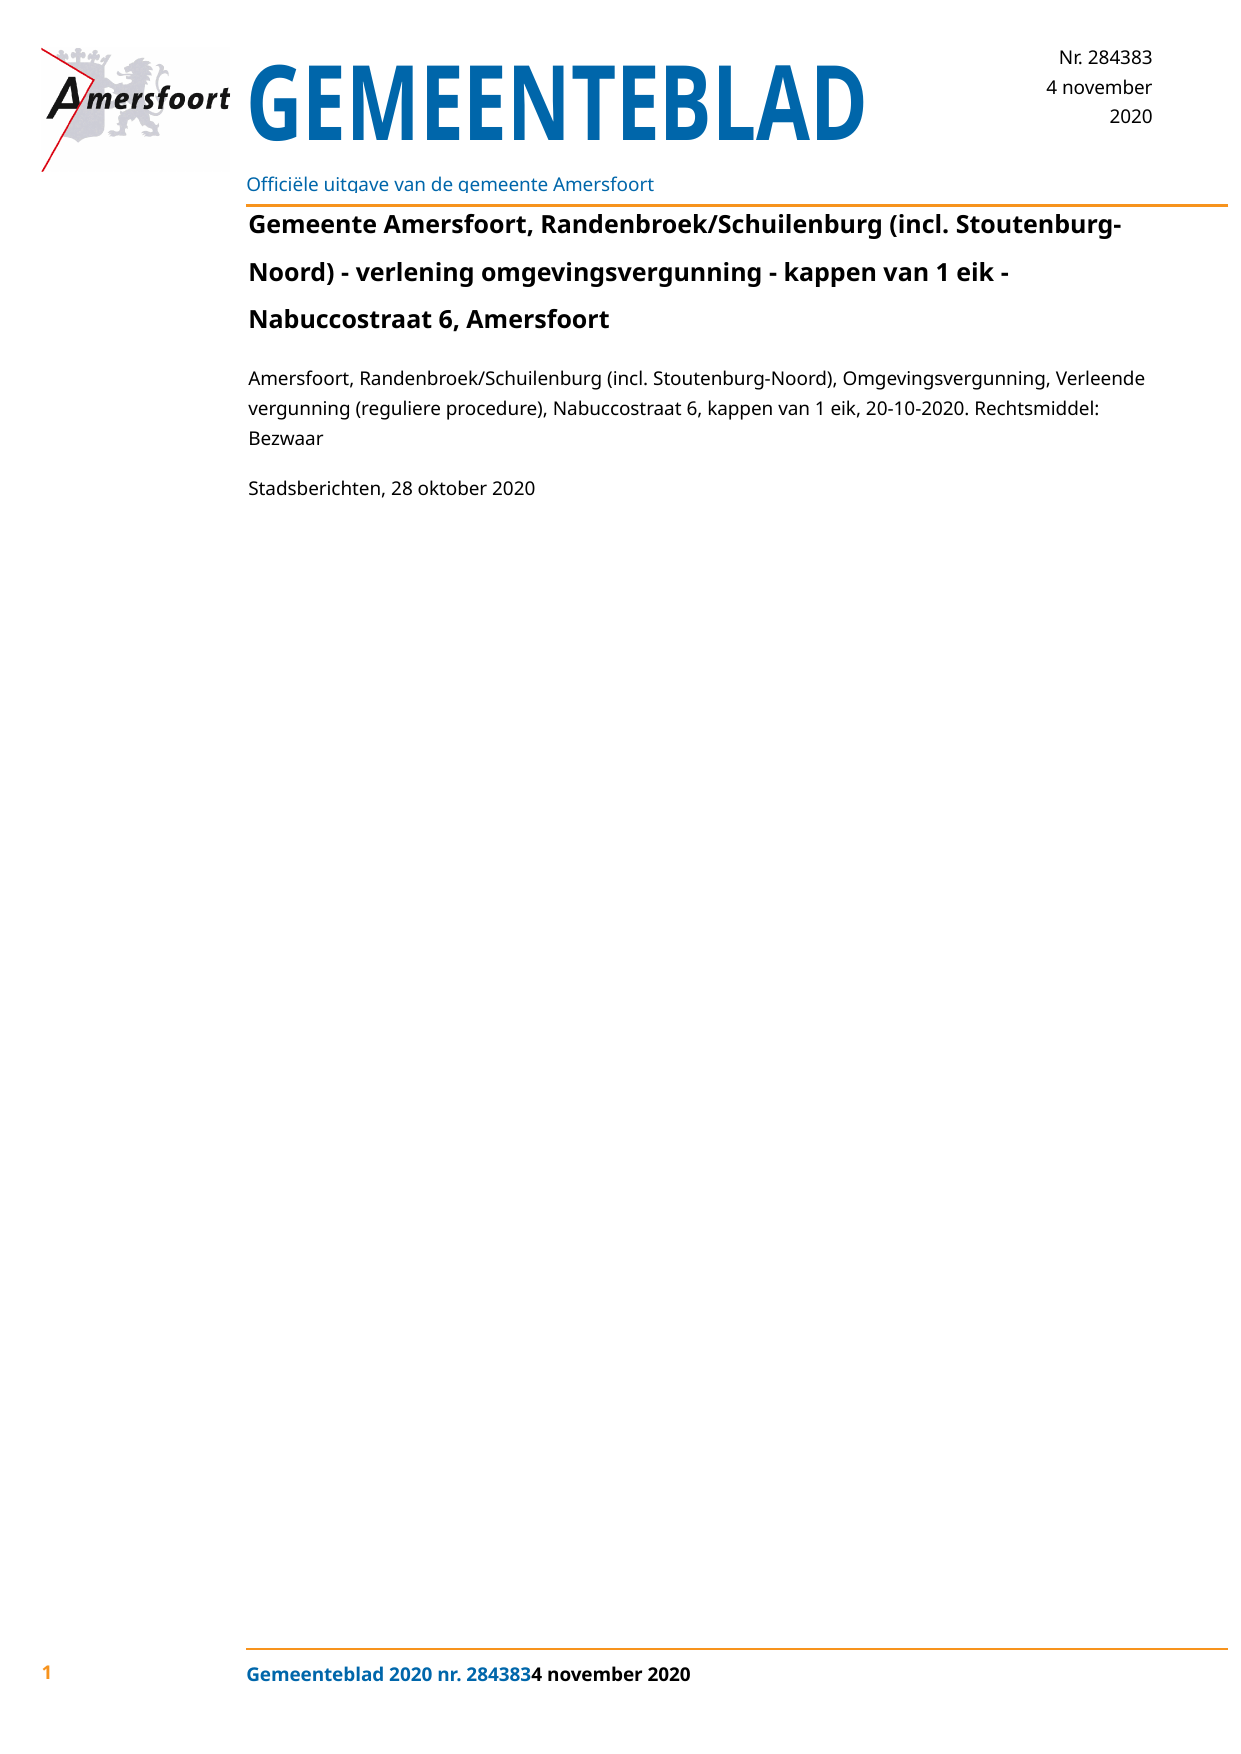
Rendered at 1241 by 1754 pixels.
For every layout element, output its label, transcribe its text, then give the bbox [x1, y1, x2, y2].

text Gemeente Amersfoort, Randenbroek/Schuilenburg (incl. Stoutenburg-Noord) - verlening omgevingsvergunning - kappen van 1 eik - Nabuccostraat 6, Amersfoort [248, 207, 1152, 336]
text Amersfoort, Randenbroek/Schuilenburg (incl. Stoutenburg-Noord), Omgevingsvergunning, Verleende vergunning (reguliere procedure), Nabuccostraat 6, kappen van 1 eik, 20-10-2020. Rechtsmiddel: Bezwaar [248, 366, 1152, 450]
text Stadsberichten, 28 oktober 2020 [248, 475, 1152, 501]
picture [41, 47, 231, 172]
